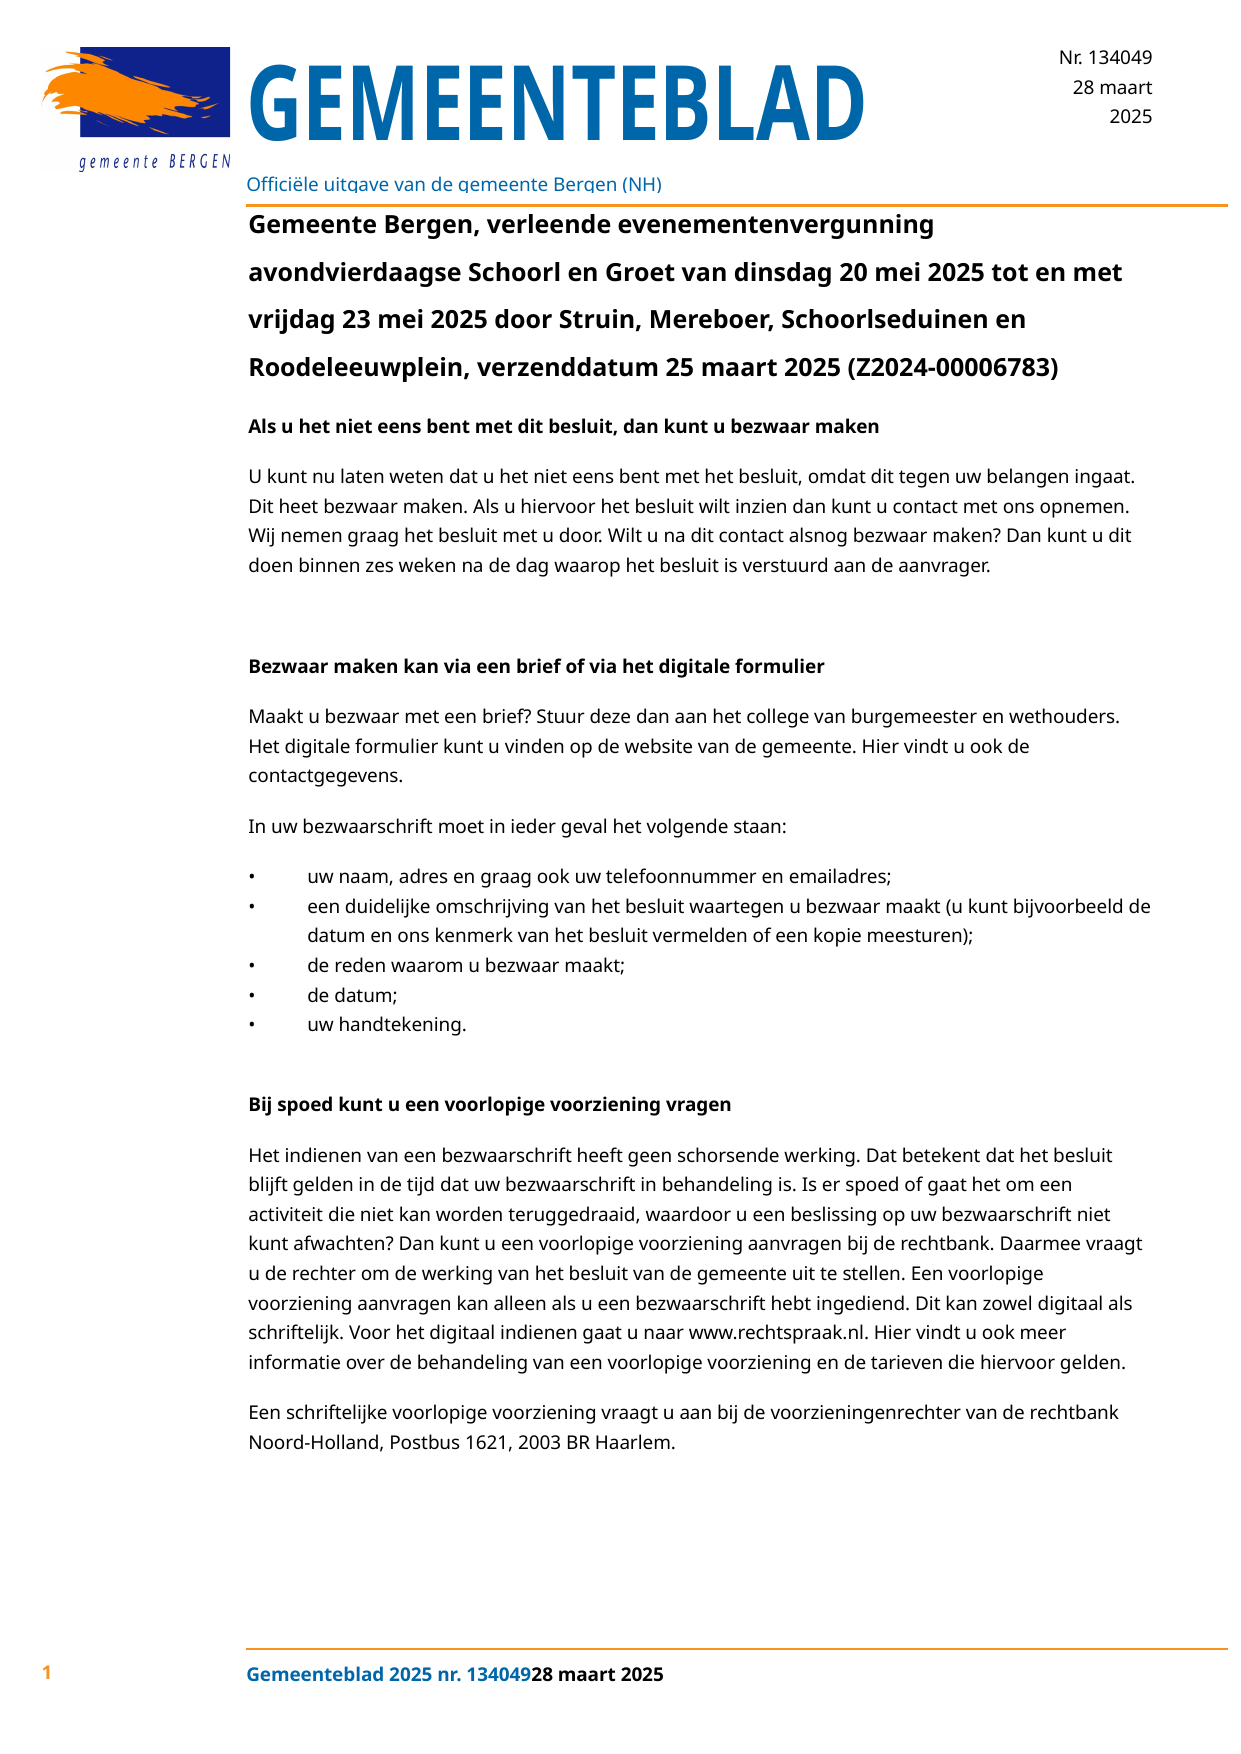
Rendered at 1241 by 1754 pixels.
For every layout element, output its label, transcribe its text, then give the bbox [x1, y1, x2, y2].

text U kunt nu laten weten dat u het niet eens bent met het besluit, omdat dit tegen uw belangen ingaat. Dit heet bezwaar maken. Als u hiervoor het besluit wilt inzien dan kunt u contact met ons opnemen. Wij nemen graag het besluit met u door. Wilt u na dit contact alsnog bezwaar maken? Dan kunt u dit doen binnen zes weken na de dag waarop het besluit is verstuurd aan de aanvrager. [248, 463, 1152, 578]
text Een schriftelijke voorlopige voorziening vraagt u aan bij de voorzieningenrechter van de rechtbank Noord-Holland, Postbus 1621, 2003 BR Haarlem. [248, 1399, 1152, 1455]
text Het indienen van een bezwaarschrift heeft geen schorsende werking. Dat betekent dat het besluit blijft gelden in de tijd dat uw bezwaarschrift in behandeling is. Is er spoed of gaat het om een activiteit die niet kan worden teruggedraaid, waardoor u een beslissing op uw bezwaarschrift niet kunt afwachten? Dan kunt u een voorlopige voorziening aanvragen bij de rechtbank. Daarmee vraagt u de rechter om de werking van het besluit van de gemeente uit te stellen. Een voorlopige voorziening aanvragen kan alleen als u een bezwaarschrift hebt ingediend. Dit kan zowel digitaal als schriftelijk. Voor het digitaal indienen gaat u naar www.rechtspraak.nl. Hier vindt u ook meer informatie over de behandeling van een voorlopige voorziening en de tarieven die hiervoor gelden. [248, 1142, 1152, 1375]
text Gemeente Bergen, verleende evenementenvergunning avondvierdaagse Schoorl en Groet van dinsdag 20 mei 2025 tot en met vrijdag 23 mei 2025 door Struin, Mereboer, Schoorlseduinen en Roodeleeuwplein, verzenddatum 25 maart 2025 (Z2024-00006783) [248, 207, 1152, 384]
text Bij spoed kunt u een voorlopige voorziening vragen [248, 1091, 1152, 1117]
text Maakt u bezwaar met een brief? Stuur deze dan aan het college van burgemeester en wethouders. Het digitale formulier kunt u vinden op de website van de gemeente. Hier vindt u ook de contactgegevens. [248, 703, 1152, 788]
text Bezwaar maken kan via een brief of via het digitale formulier [248, 653, 1152, 679]
list een duidelijke omschrijving van het besluit waartegen u bezwaar maakt (u kunt bijvoorbeeld de datum en ons kenmerk van het besluit vermelden of een kopie meesturen); [248, 893, 1152, 948]
text In uw bezwaarschrift moet in ieder geval het volgende staan: [248, 813, 1152, 839]
text Als u het niet eens bent met dit besluit, dan kunt u bezwaar maken [248, 413, 1152, 439]
picture [41, 47, 231, 172]
list uw handtekening. [248, 1011, 1152, 1037]
list uw naam, adres en graag ook uw telefoonnummer en emailadres; [248, 863, 1152, 889]
list de reden waarom u bezwaar maakt; [248, 952, 1152, 978]
list de datum; [248, 982, 1152, 1008]
